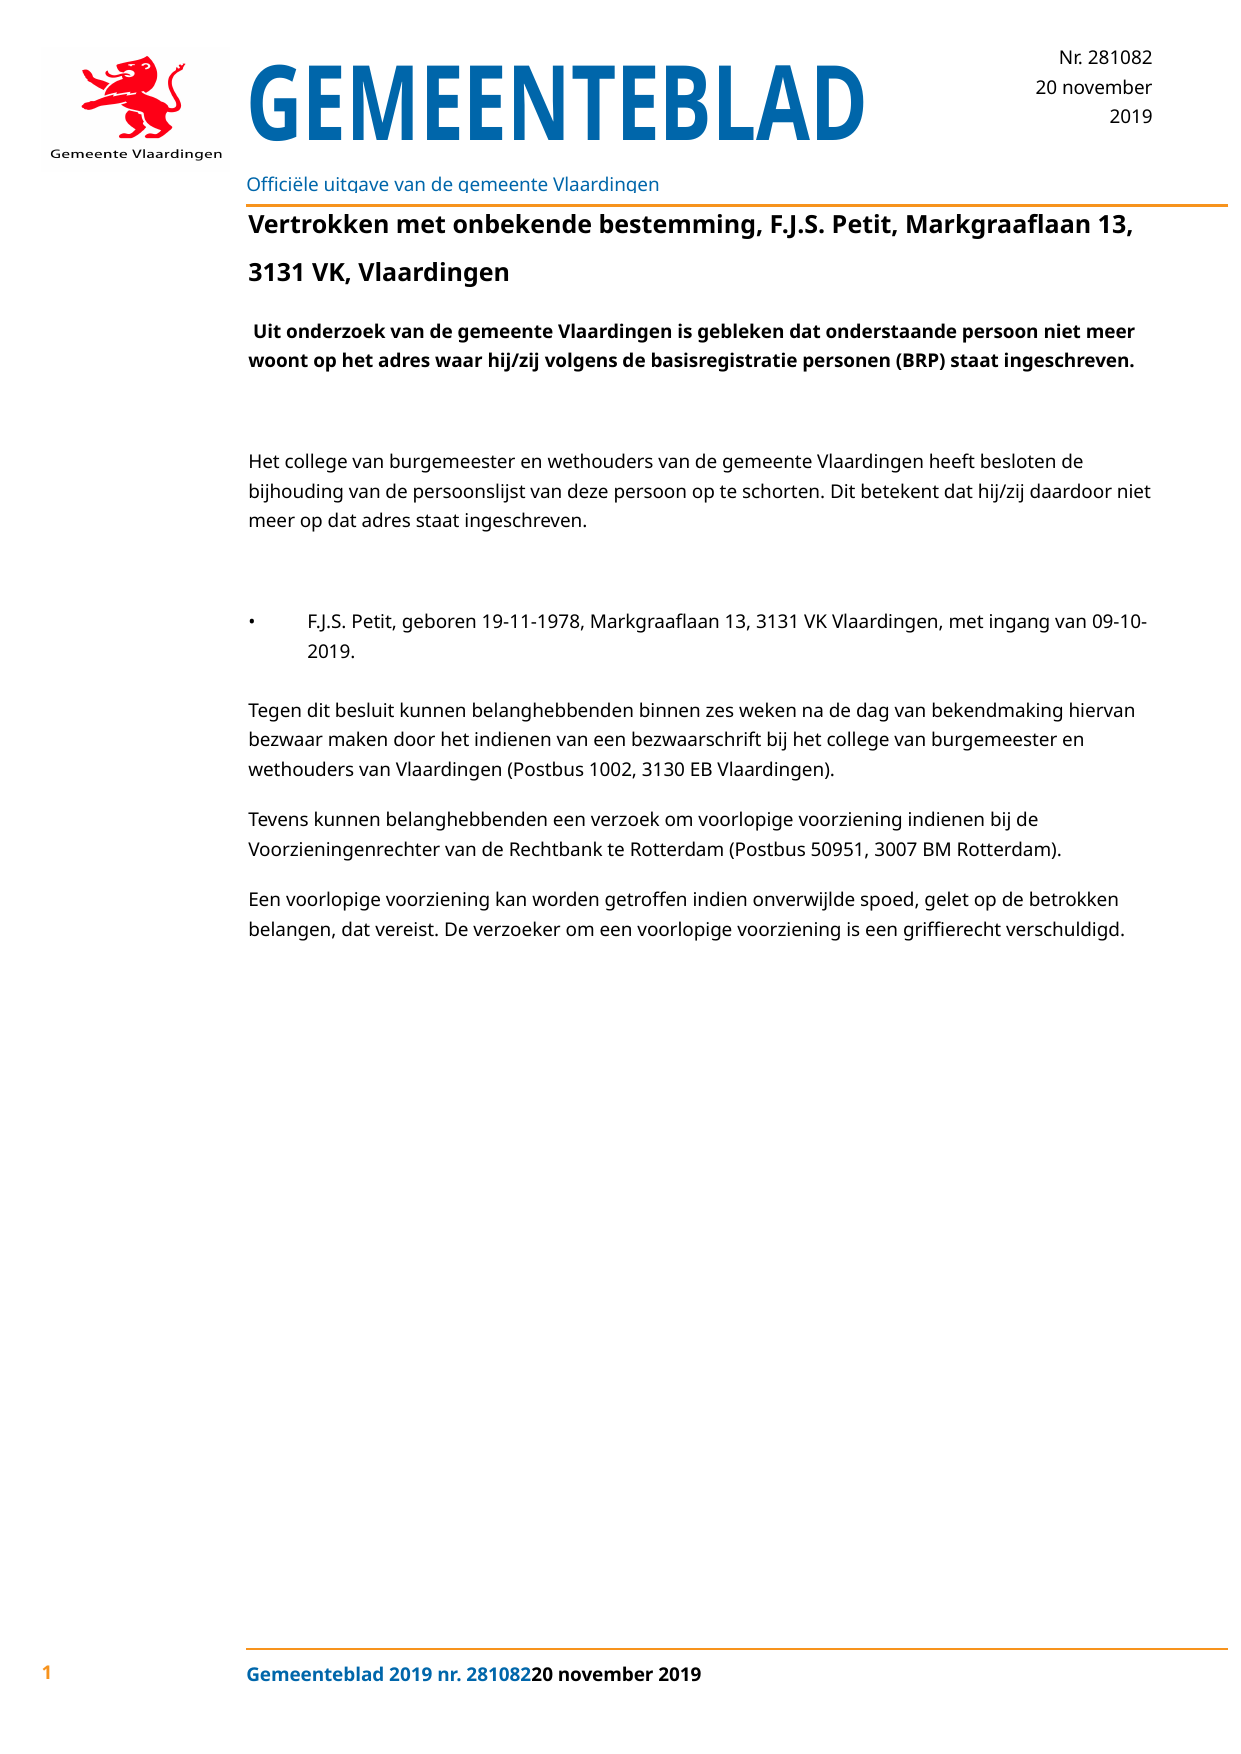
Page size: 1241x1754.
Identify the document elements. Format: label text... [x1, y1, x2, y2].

text Uit onderzoek van de gemeente Vlaardingen is gebleken dat onderstaande persoon niet meer woont op het adres waar hij/zij volgens de basisregistratie personen (BRP) staat ingeschreven. [248, 318, 1152, 373]
picture [41, 47, 231, 172]
list F.J.S. Petit, geboren 19-11-1978, Markgraaflaan 13, 3131 VK Vlaardingen, met ingang van 09-10-2019. [248, 608, 1152, 664]
text Tevens kunnen belanghebbenden een verzoek om voorlopige voorziening indienen bij de Voorzieningenrechter van de Rechtbank te Rotterdam (Postbus 50951, 3007 BM Rotterdam). [248, 807, 1152, 862]
text Het college van burgemeester en wethouders van de gemeente Vlaardingen heeft besloten de bijhouding van de persoonslijst van deze persoon op te schorten. Dit betekent dat hij/zij daardoor niet meer op dat adres staat ingeschreven. [248, 448, 1152, 533]
text Een voorlopige voorziening kan worden getroffen indien onverwijlde spoed, gelet op de betrokken belangen, dat vereist. De verzoeker om een voorlopige voorziening is een griffierecht verschuldigd. [248, 887, 1152, 942]
text Tegen dit besluit kunnen belanghebbenden binnen zes weken na de dag van bekendmaking hiervan bezwaar maken door het indienen van een bezwaarschrift bij het college van burgemeester en wethouders van Vlaardingen (Postbus 1002, 3130 EB Vlaardingen). [248, 697, 1152, 782]
text Vertrokken met onbekende bestemming, F.J.S. Petit, Markgraaflaan 13, 3131 VK, Vlaardingen [248, 207, 1152, 288]
